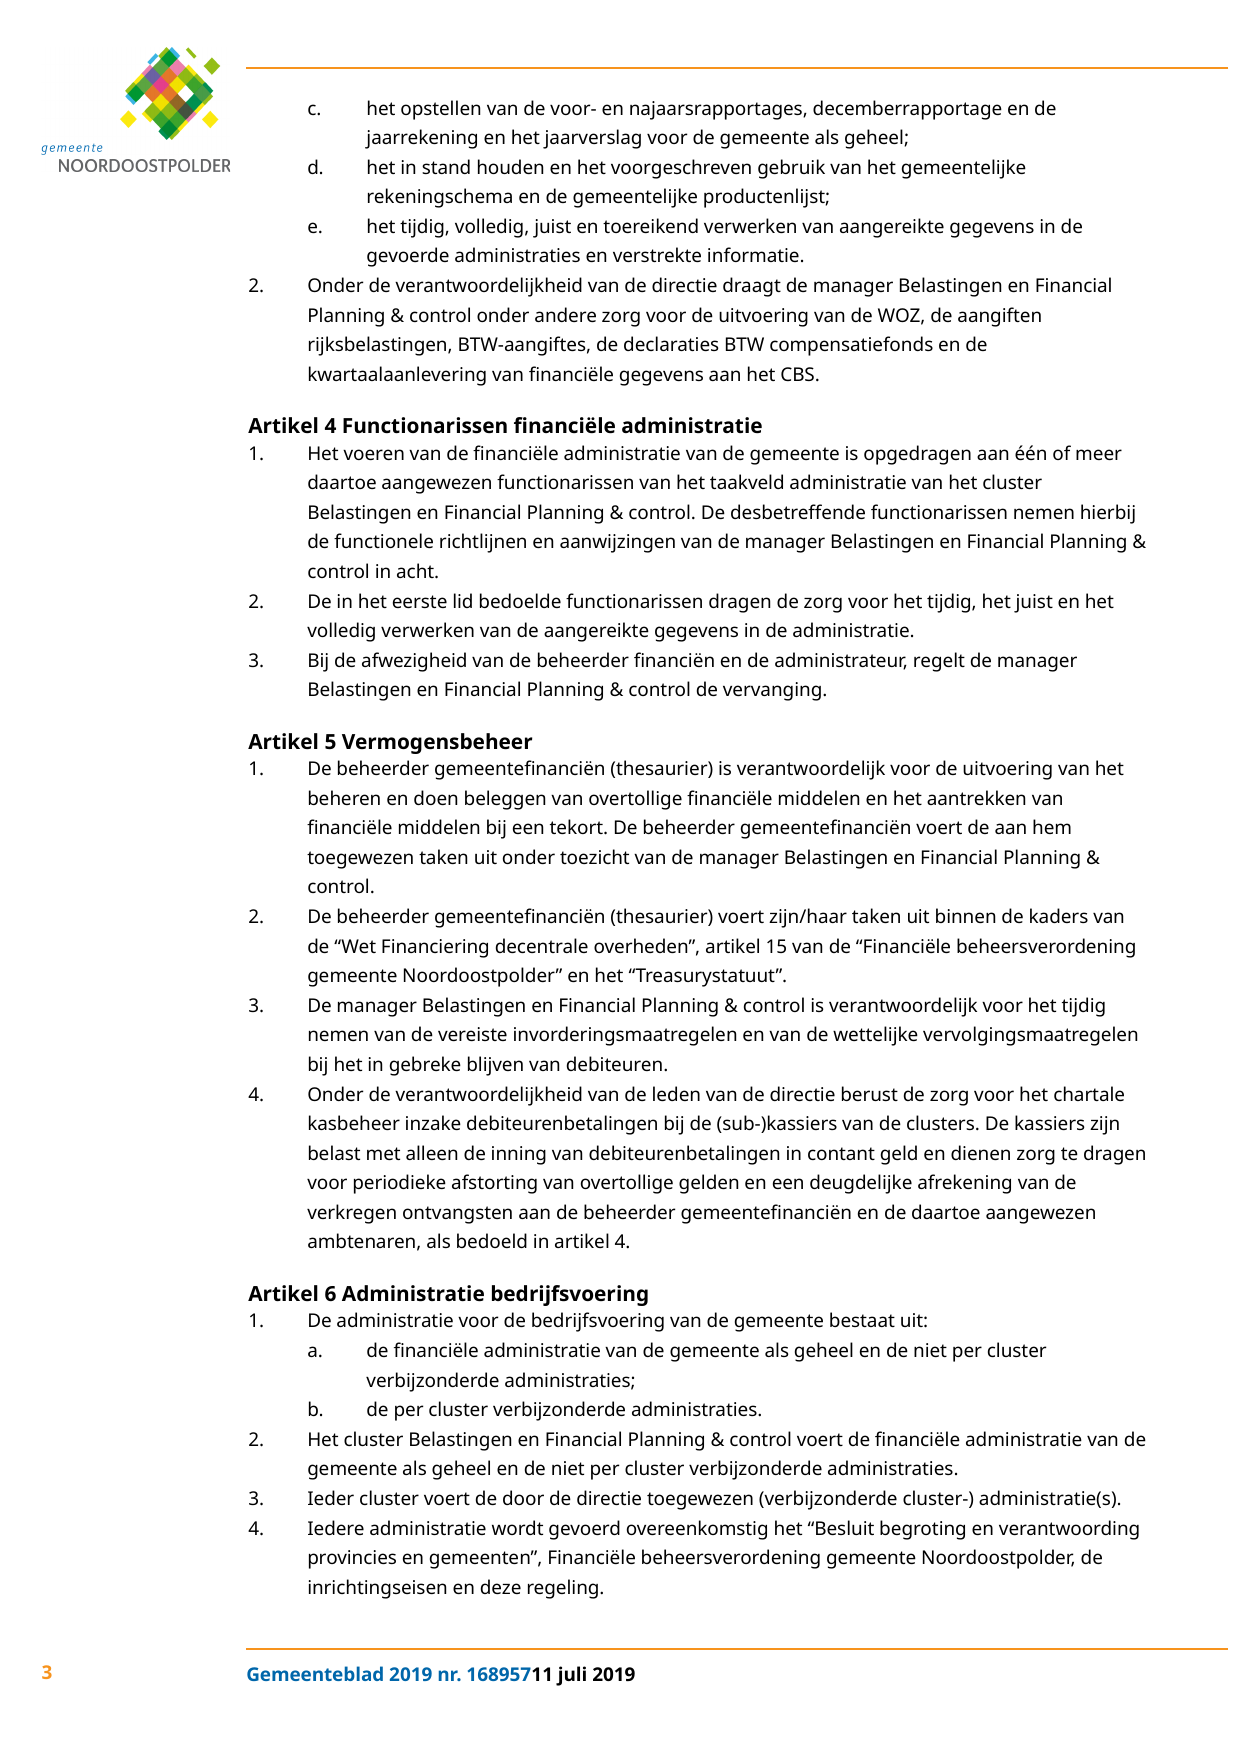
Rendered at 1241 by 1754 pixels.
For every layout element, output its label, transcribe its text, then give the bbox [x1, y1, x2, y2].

list De administratie voor de bedrijfsvoering van de gemeente bestaat uit: [248, 1308, 1152, 1333]
list het opstellen van de voor- en najaarsrapportages, decemberrapportage en de jaarrekening en het jaarverslag voor de gemeente als geheel; [307, 95, 1152, 150]
list Onder de verantwoordelijkheid van de directie draagt de manager Belastingen en Financial Planning & control onder andere zorg voor de uitvoering van de WOZ, de aangiften rijksbelastingen, BTW-aangiftes, de declaraties BTW compensatiefonds en de kwartaalaanlevering van financiële gegevens aan het CBS. [248, 272, 1152, 387]
list de financiële administratie van de gemeente als geheel en de niet per cluster verbijzonderde administraties; [307, 1337, 1152, 1392]
list het in stand houden en het voorgeschreven gebruik van het gemeentelijke rekeningschema en de gemeentelijke productenlijst; [307, 154, 1152, 209]
picture [41, 47, 231, 172]
list De beheerder gemeentefinanciën (thesaurier) voert zijn/haar taken uit binnen de kaders van de “Wet Financiering decentrale overheden”, artikel 15 van de “Financiële beheersverordening gemeente Noordoostpolder” en het “Treasurystatuut”. [248, 903, 1152, 988]
list De in het eerste lid bedoelde functionarissen dragen de zorg voor het tijdig, het juist en het volledig verwerken van de aangereikte gegevens in de administratie. [248, 588, 1152, 643]
list de per cluster verbijzonderde administraties. [307, 1396, 1152, 1422]
list Ieder cluster voert de door de directie toegewezen (verbijzonderde cluster-) administratie(s). [248, 1485, 1152, 1511]
list Onder de verantwoordelijkheid van de leden van de directie berust de zorg voor het chartale kasbeheer inzake debiteurenbetalingen bij de (sub-)kassiers van de clusters. De kassiers zijn belast met alleen de inning van debiteurenbetalingen in contant geld en dienen zorg te dragen voor periodieke afstorting van overtollige gelden en een deugdelijke afrekening van de verkregen ontvangsten aan de beheerder gemeentefinanciën en de daartoe aangewezen ambtenaren, als bedoeld in artikel 4. [248, 1081, 1152, 1254]
text Artikel 5 Vermogensbeheer [248, 727, 1152, 755]
text Artikel 6 Administratie bedrijfsvoering [248, 1279, 1152, 1308]
list Het cluster Belastingen en Financial Planning & control voert de financiële administratie van de gemeente als geheel en de niet per cluster verbijzonderde administraties. [248, 1426, 1152, 1481]
list De manager Belastingen en Financial Planning & control is verantwoordelijk voor het tijdig nemen van de vereiste invorderingsmaatregelen en van de wettelijke vervolgingsmaatregelen bij het in gebreke blijven van debiteuren. [248, 992, 1152, 1077]
list Bij de afwezigheid van de beheerder financiën en de administrateur, regelt de manager Belastingen en Financial Planning & control de vervanging. [248, 647, 1152, 702]
list het tijdig, volledig, juist en toereikend verwerken van aangereikte gegevens in de gevoerde administraties en verstrekte informatie. [307, 213, 1152, 268]
list Het voeren van de financiële administratie van de gemeente is opgedragen aan één of meer daartoe aangewezen functionarissen van het taakveld administratie van het cluster Belastingen en Financial Planning & control. De desbetreffende functionarissen nemen hierbij de functionele richtlijnen en aanwijzingen van de manager Belastingen en Financial Planning & control in acht. [248, 440, 1152, 584]
list De beheerder gemeentefinanciën (thesaurier) is verantwoordelijk voor de uitvoering van het beheren en doen beleggen van overtollige financiële middelen en het aantrekken van financiële middelen bij een tekort. De beheerder gemeentefinanciën voert de aan hem toegewezen taken uit onder toezicht van de manager Belastingen en Financial Planning & control. [248, 755, 1152, 899]
text Artikel 4 Functionarissen financiële administratie [248, 411, 1152, 440]
list Iedere administratie wordt gevoerd overeenkomstig het “Besluit begroting en verantwoording provincies en gemeenten”, Financiële beheersverordening gemeente Noordoostpolder, de inrichtingseisen en deze regeling. [248, 1515, 1152, 1599]
